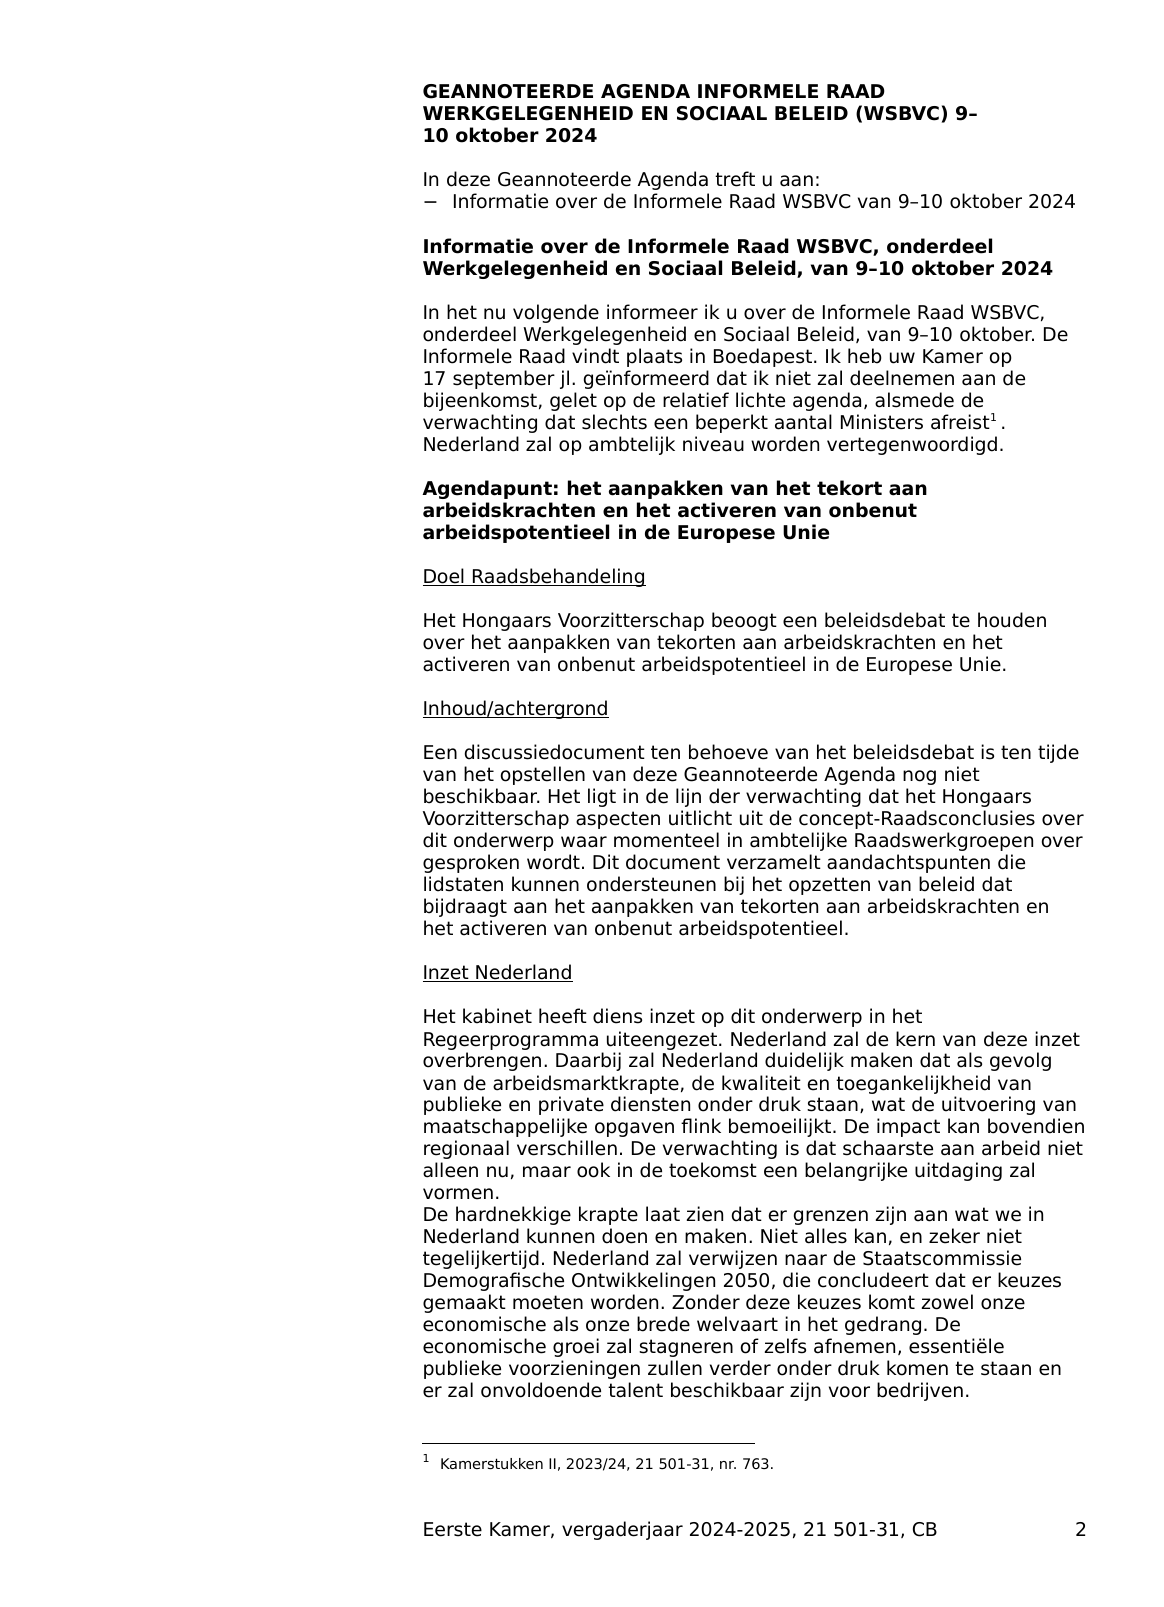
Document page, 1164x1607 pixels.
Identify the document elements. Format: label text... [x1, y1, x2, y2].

text Kamerstukken II, 2023/24, 21 501-31, nr. 763. [422, 1452, 1087, 1474]
text In deze Geannoteerde Agenda treft u aan: [422, 169, 1087, 191]
text De hardnekkige krapte laat zien dat er grenzen zijn aan wat we in Nederland kunnen doen en maken. Niet alles kan, en zeker niet tegelijkertijd. Nederland zal verwijzen naar de Staatscommissie Demografische Ontwikkelingen 2050, die concludeert dat er keuzes gemaakt moeten worden. Zonder deze keuzes komt zowel onze economische als onze brede welvaart in het gedrang. De economische groei zal stagneren of zelfs afnemen, essentiële publieke voorzieningen zullen verder onder druk komen te staan en er zal onvoldoende talent beschikbaar zijn voor bedrijven. [422, 1204, 1087, 1402]
subtitle Doel Raadsbehandeling [422, 566, 1087, 588]
subtitle Informatie over de Informele Raad WSBVC, onderdeel Werkgelegenheid en Sociaal Beleid, van 9–10 oktober 2024 [422, 236, 1087, 279]
subtitle Inhoud/achtergrond [422, 698, 1087, 720]
subtitle Agendapunt: het aanpakken van het tekort aan arbeidskrachten en het activeren van onbenut arbeidspotentieel in de Europese Unie [422, 478, 1087, 544]
text Het kabinet heeft diens inzet op dit onderwerp in het Regeerprogramma uiteengezet. Nederland zal de kern van deze inzet overbrengen. Daarbij zal Nederland duidelijk maken dat als gevolg van de arbeidsmarktkrapte, de kwaliteit en toegankelijkheid van publieke en private diensten onder druk staan, wat de uitvoering van maatschappelijke opgaven flink bemoeilijkt. De impact kan bovendien regionaal verschillen. De verwachting is dat schaarste aan arbeid niet alleen nu, maar ook in de toekomst een belangrijke uitdaging zal vormen. [422, 1006, 1087, 1204]
subtitle Inzet Nederland [422, 962, 1087, 984]
text − Informatie over de Informele Raad WSBVC van 9–10 oktober 2024 [422, 191, 1087, 213]
text Het Hongaars Voorzitterschap beoogt een beleidsdebat te houden over het aanpakken van tekorten aan arbeidskrachten en het activeren van onbenut arbeidspotentieel in de Europese Unie. [422, 610, 1087, 676]
subtitle GEANNOTEERDE AGENDA INFORMELE RAAD WERKGELEGENHEID EN SOCIAAL BELEID (WSBVC) 9–10 oktober 2024 [422, 81, 1087, 147]
text In het nu volgende informeer ik u over de Informele Raad WSBVC, onderdeel Werkgelegenheid en Sociaal Beleid, van 9–10 oktober. De Informele Raad vindt plaats in Boedapest. Ik heb uw Kamer op 17 september jl. geïnformeerd dat ik niet zal deelnemen aan de bijeenkomst, gelet op de relatief lichte agenda, alsmede de verwachting dat slechts een beperkt aantal Ministers afreist. Nederland zal op ambtelijk niveau worden vertegenwoordigd. [422, 302, 1087, 456]
text Een discussiedocument ten behoeve van het beleidsdebat is ten tijde van het opstellen van deze Geannoteerde Agenda nog niet beschikbaar. Het ligt in de lijn der verwachting dat het Hongaars Voorzitterschap aspecten uitlicht uit de concept-Raadsconclusies over dit onderwerp waar momenteel in ambtelijke Raadswerkgroepen over gesproken wordt. Dit document verzamelt aandachtspunten die lidstaten kunnen ondersteunen bij het opzetten van beleid dat bijdraagt aan het aanpakken van tekorten aan arbeidskrachten en het activeren van onbenut arbeidspotentieel. [422, 742, 1087, 940]
